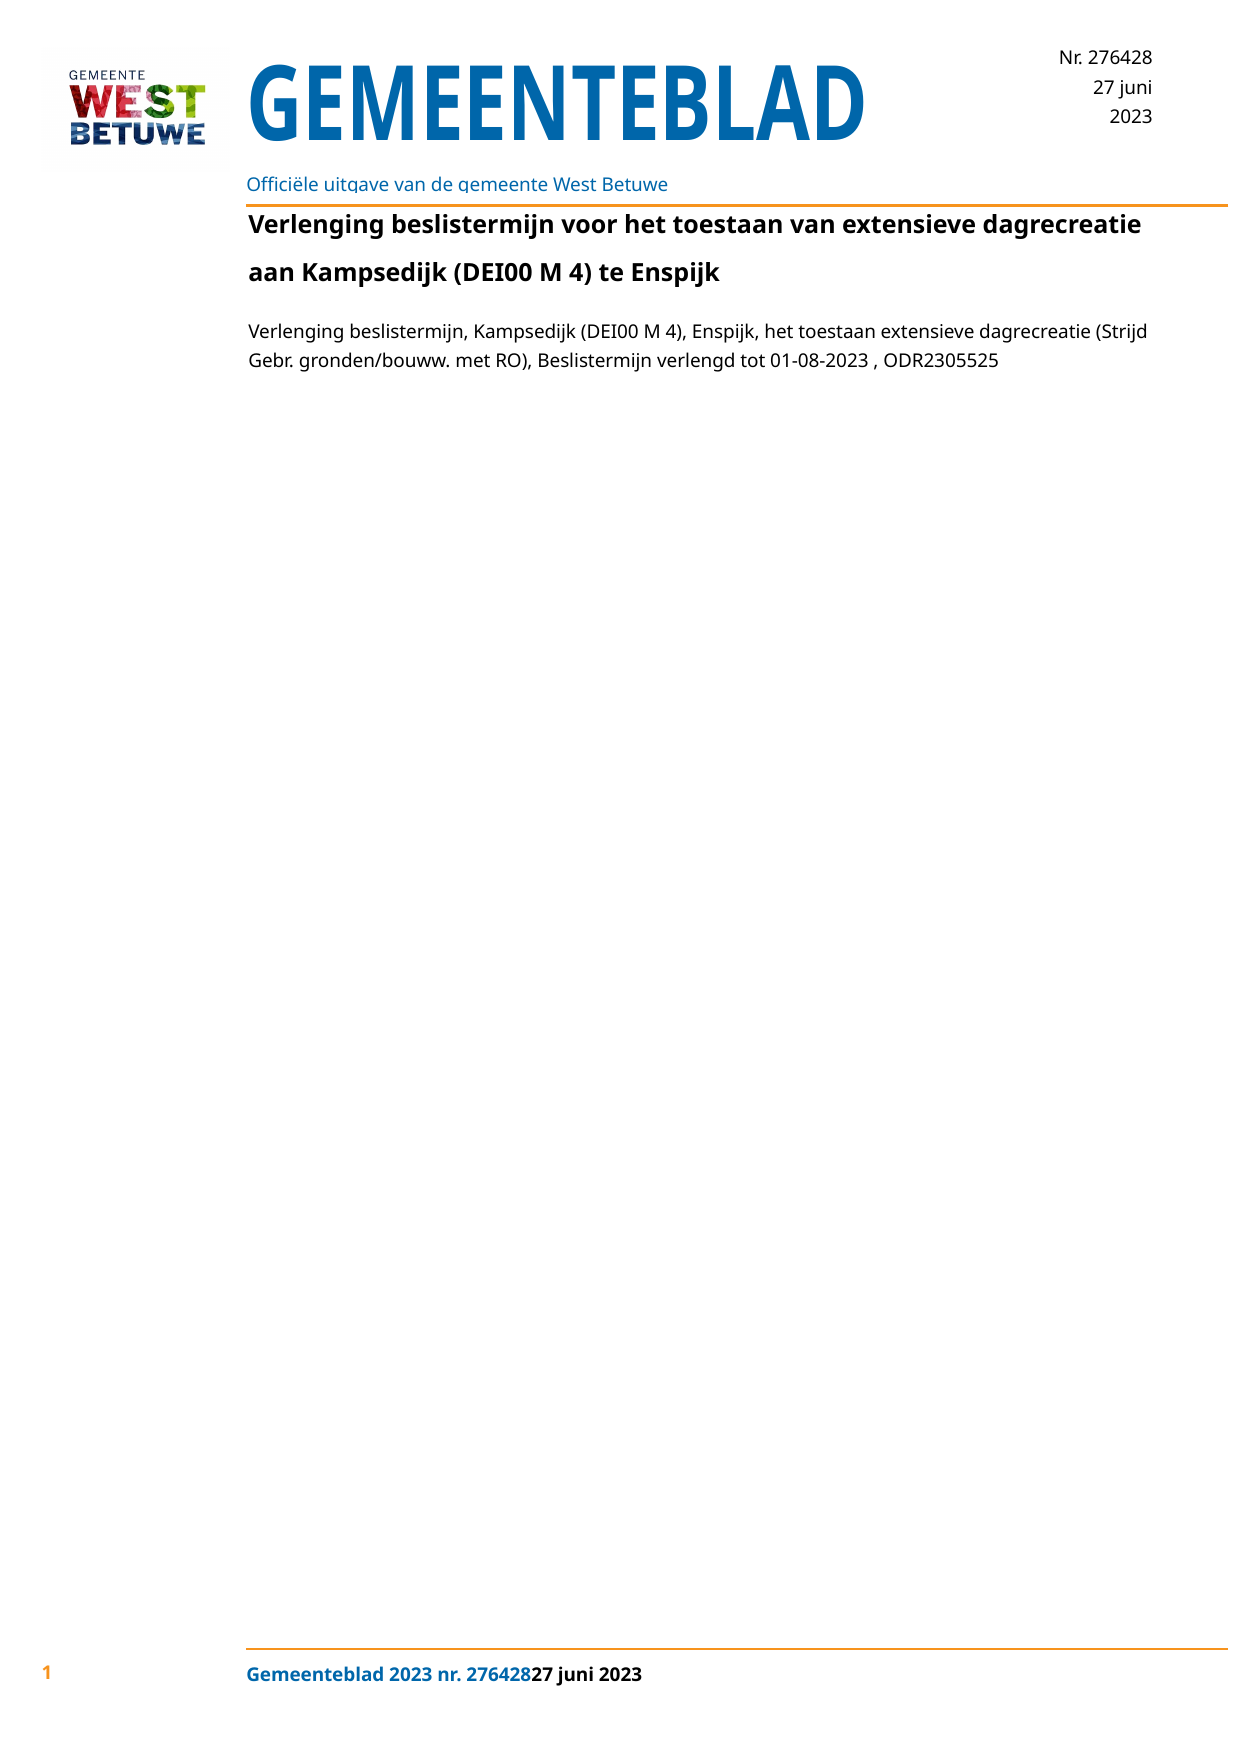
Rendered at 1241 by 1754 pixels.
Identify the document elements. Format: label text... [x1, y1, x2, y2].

text Verlenging beslistermijn voor het toestaan van extensieve dagrecreatie aan Kampsedijk (DEI00 M 4) te Enspijk [248, 207, 1152, 288]
text Verlenging beslistermijn, Kampsedijk (DEI00 M 4), Enspijk, het toestaan extensieve dagrecreatie (Strijd Gebr. gronden/bouww. met RO), Beslistermijn verlengd tot 01-08-2023 , ODR2305525 [248, 318, 1152, 373]
picture [41, 47, 231, 172]
